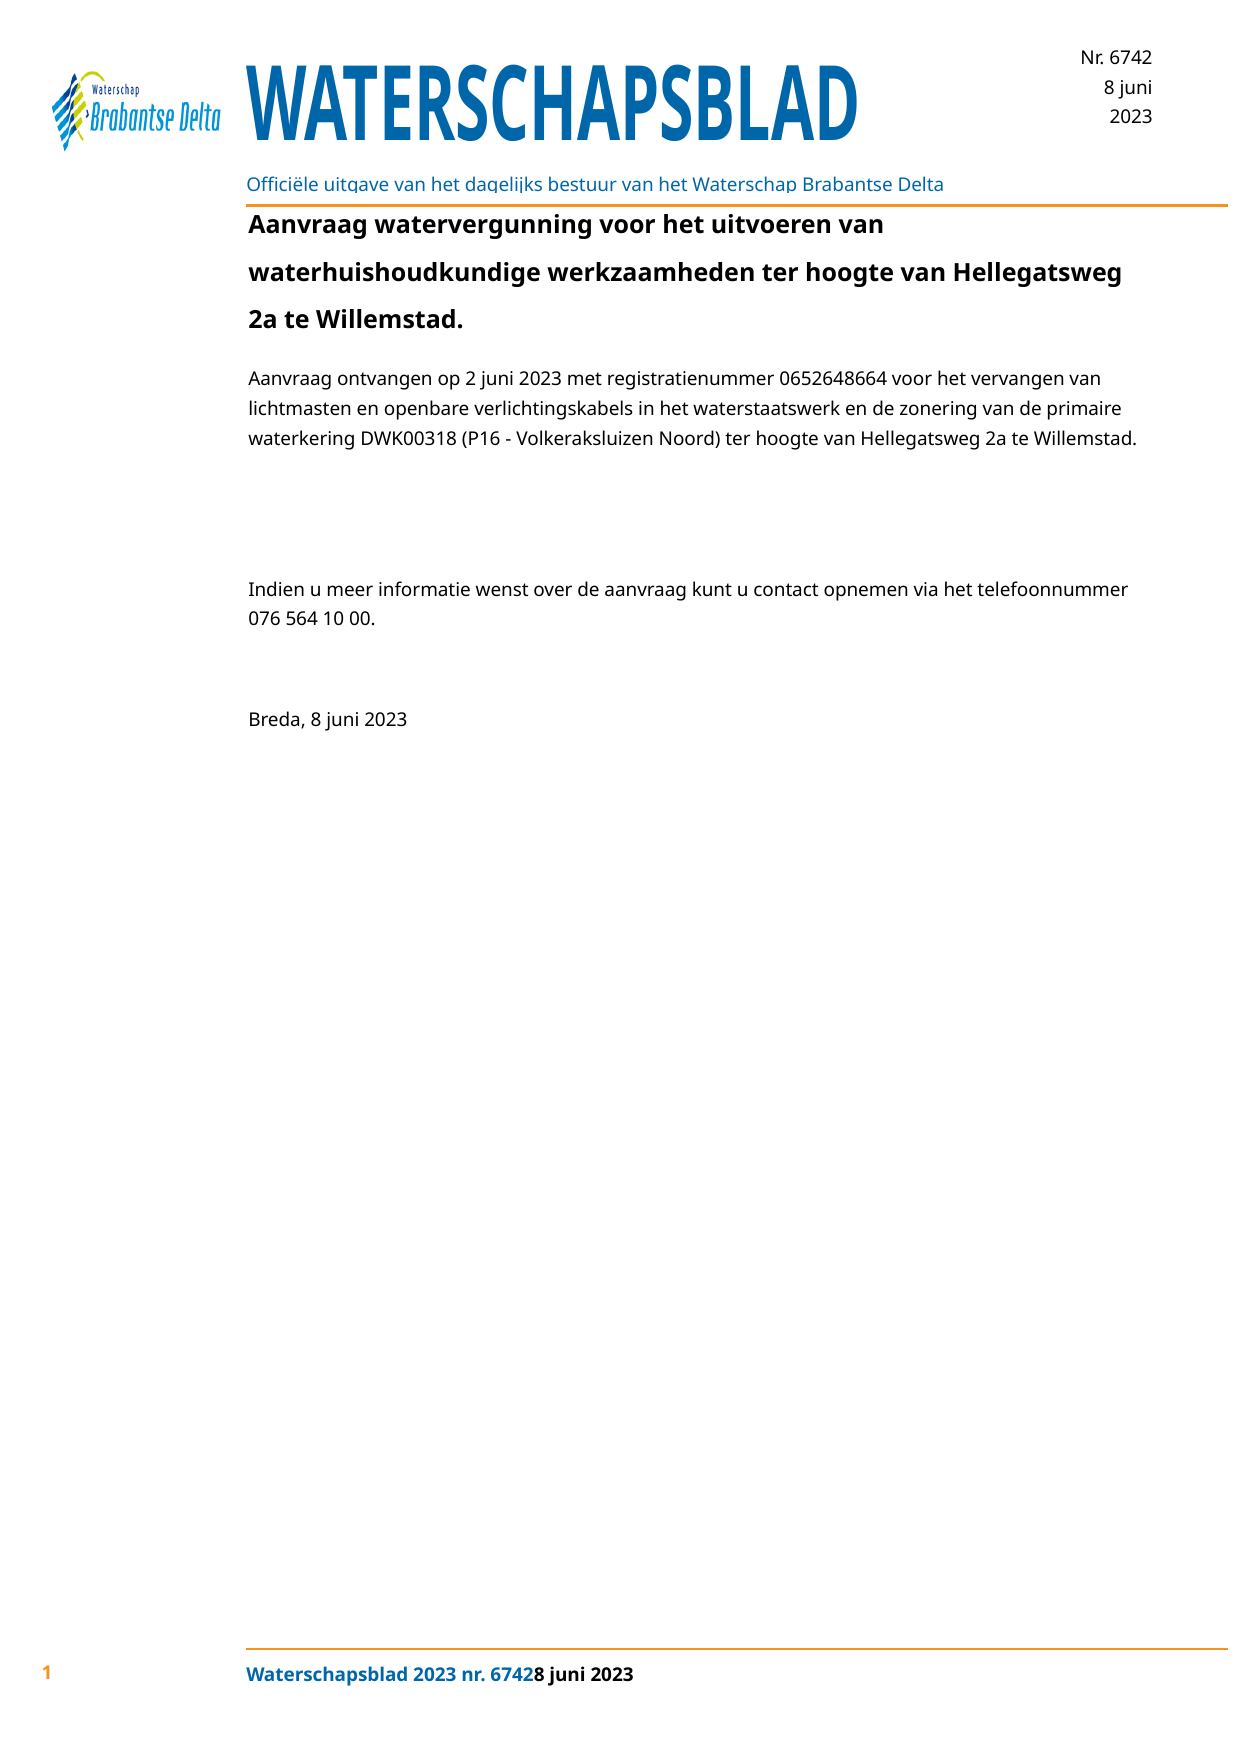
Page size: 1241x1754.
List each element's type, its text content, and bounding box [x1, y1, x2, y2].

text Aanvraag watervergunning voor het uitvoeren van waterhuishoudkundige werkzaamheden ter hoogte van Hellegatsweg 2a te Willemstad. [248, 207, 1152, 336]
text Aanvraag ontvangen op 2 juni 2023 met registratienummer 0652648664 voor het vervangen van lichtmasten en openbare verlichtingskabels in het waterstaatswerk en de zonering van de primaire waterkering DWK00318 (P16 - Volkeraksluizen Noord) ter hoogte van Hellegatsweg 2a te Willemstad. [248, 366, 1152, 450]
text Indien u meer informatie wenst over de aanvraag kunt u contact opnemen via het telefoonnummer 076 564 10 00. [248, 576, 1152, 631]
text Breda, 8 juni 2023 [248, 706, 1152, 732]
picture [41, 47, 231, 172]
